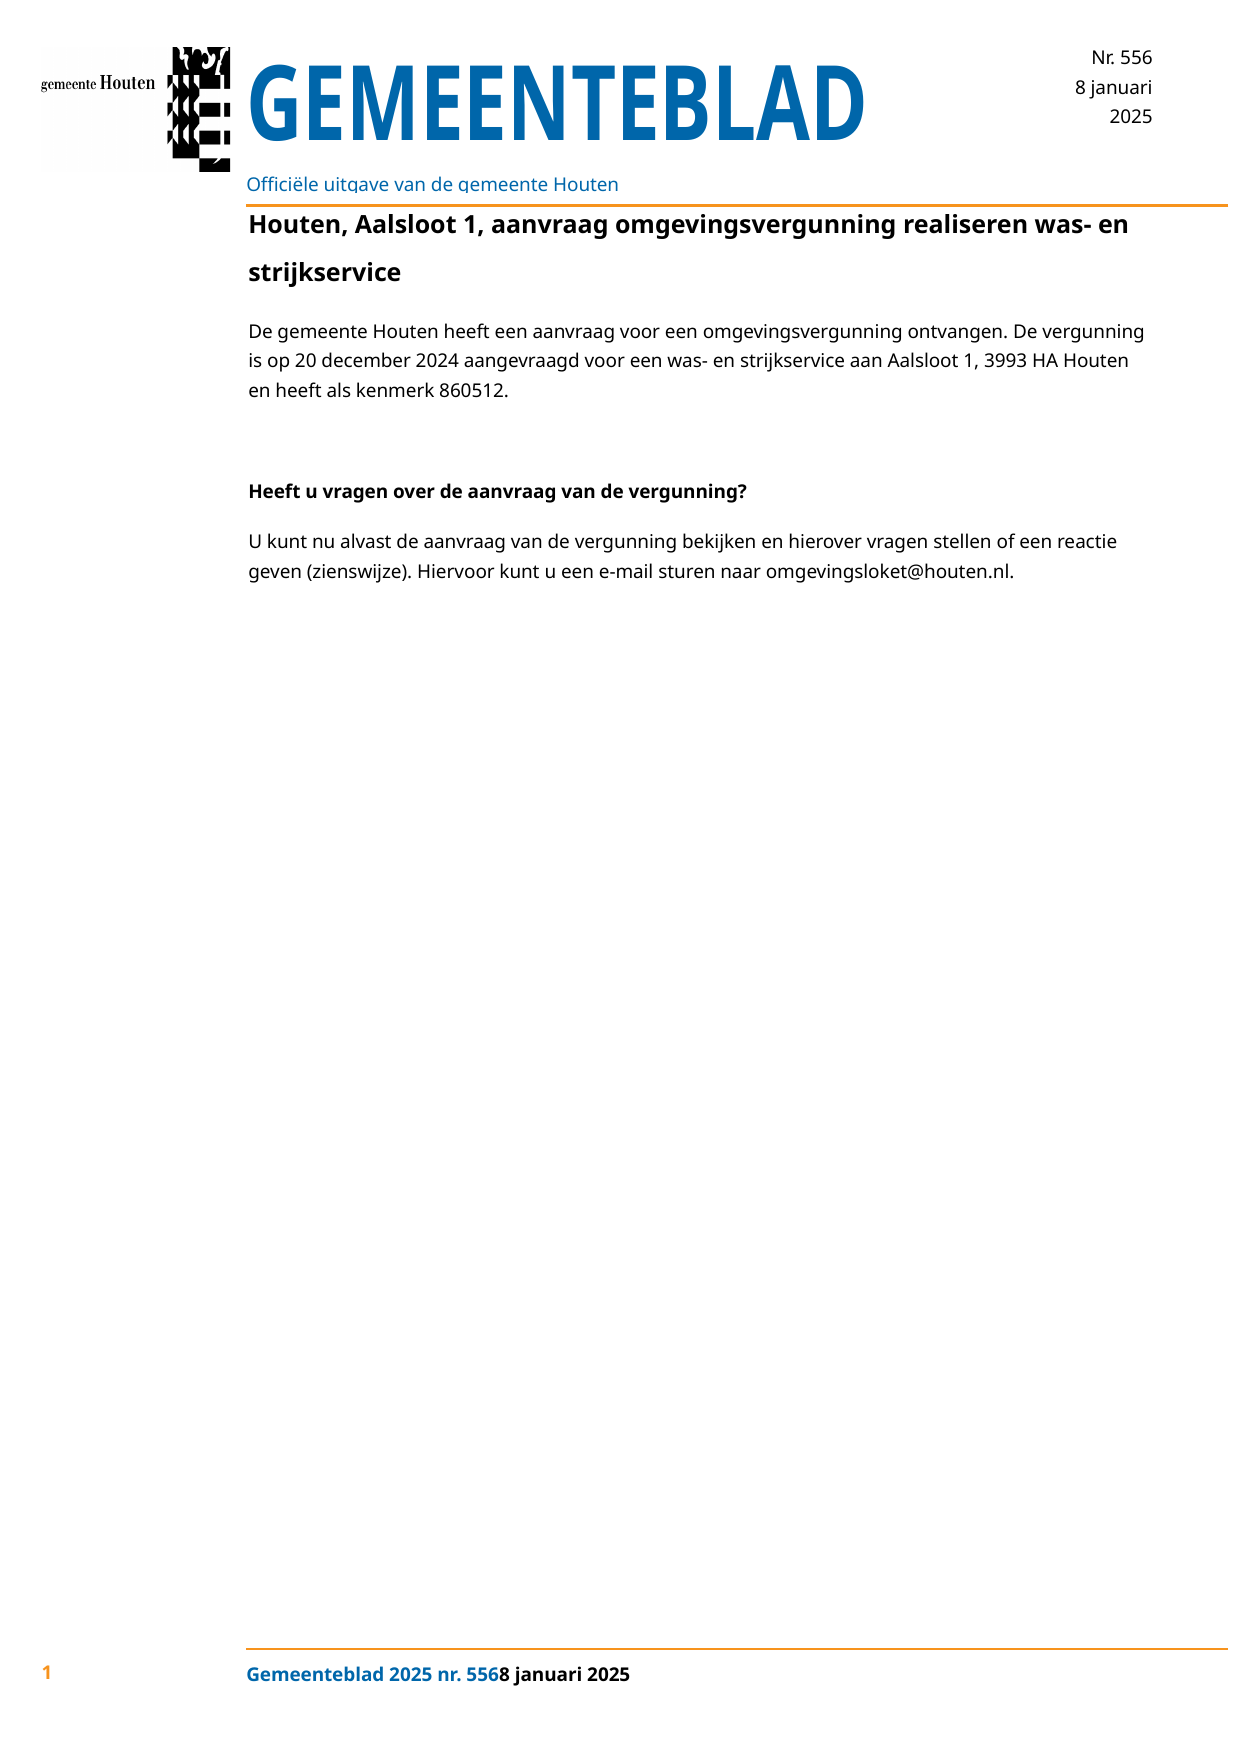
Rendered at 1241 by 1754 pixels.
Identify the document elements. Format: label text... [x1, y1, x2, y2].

text U kunt nu alvast de aanvraag van de vergunning bekijken en hierover vragen stellen of een reactie geven (zienswijze). Hiervoor kunt u een e-mail sturen naar omgevingsloket@houten.nl. [248, 528, 1152, 584]
text Houten, Aalsloot 1, aanvraag omgevingsvergunning realiseren was- en strijkservice [248, 207, 1152, 288]
text Heeft u vragen over de aanvraag van de vergunning? [248, 478, 1152, 504]
picture [41, 47, 231, 172]
text De gemeente Houten heeft een aanvraag voor een omgevingsvergunning ontvangen. De vergunning is op 20 december 2024 aangevraagd voor een was- en strijkservice aan Aalsloot 1, 3993 HA Houten en heeft als kenmerk 860512. [248, 318, 1152, 403]
